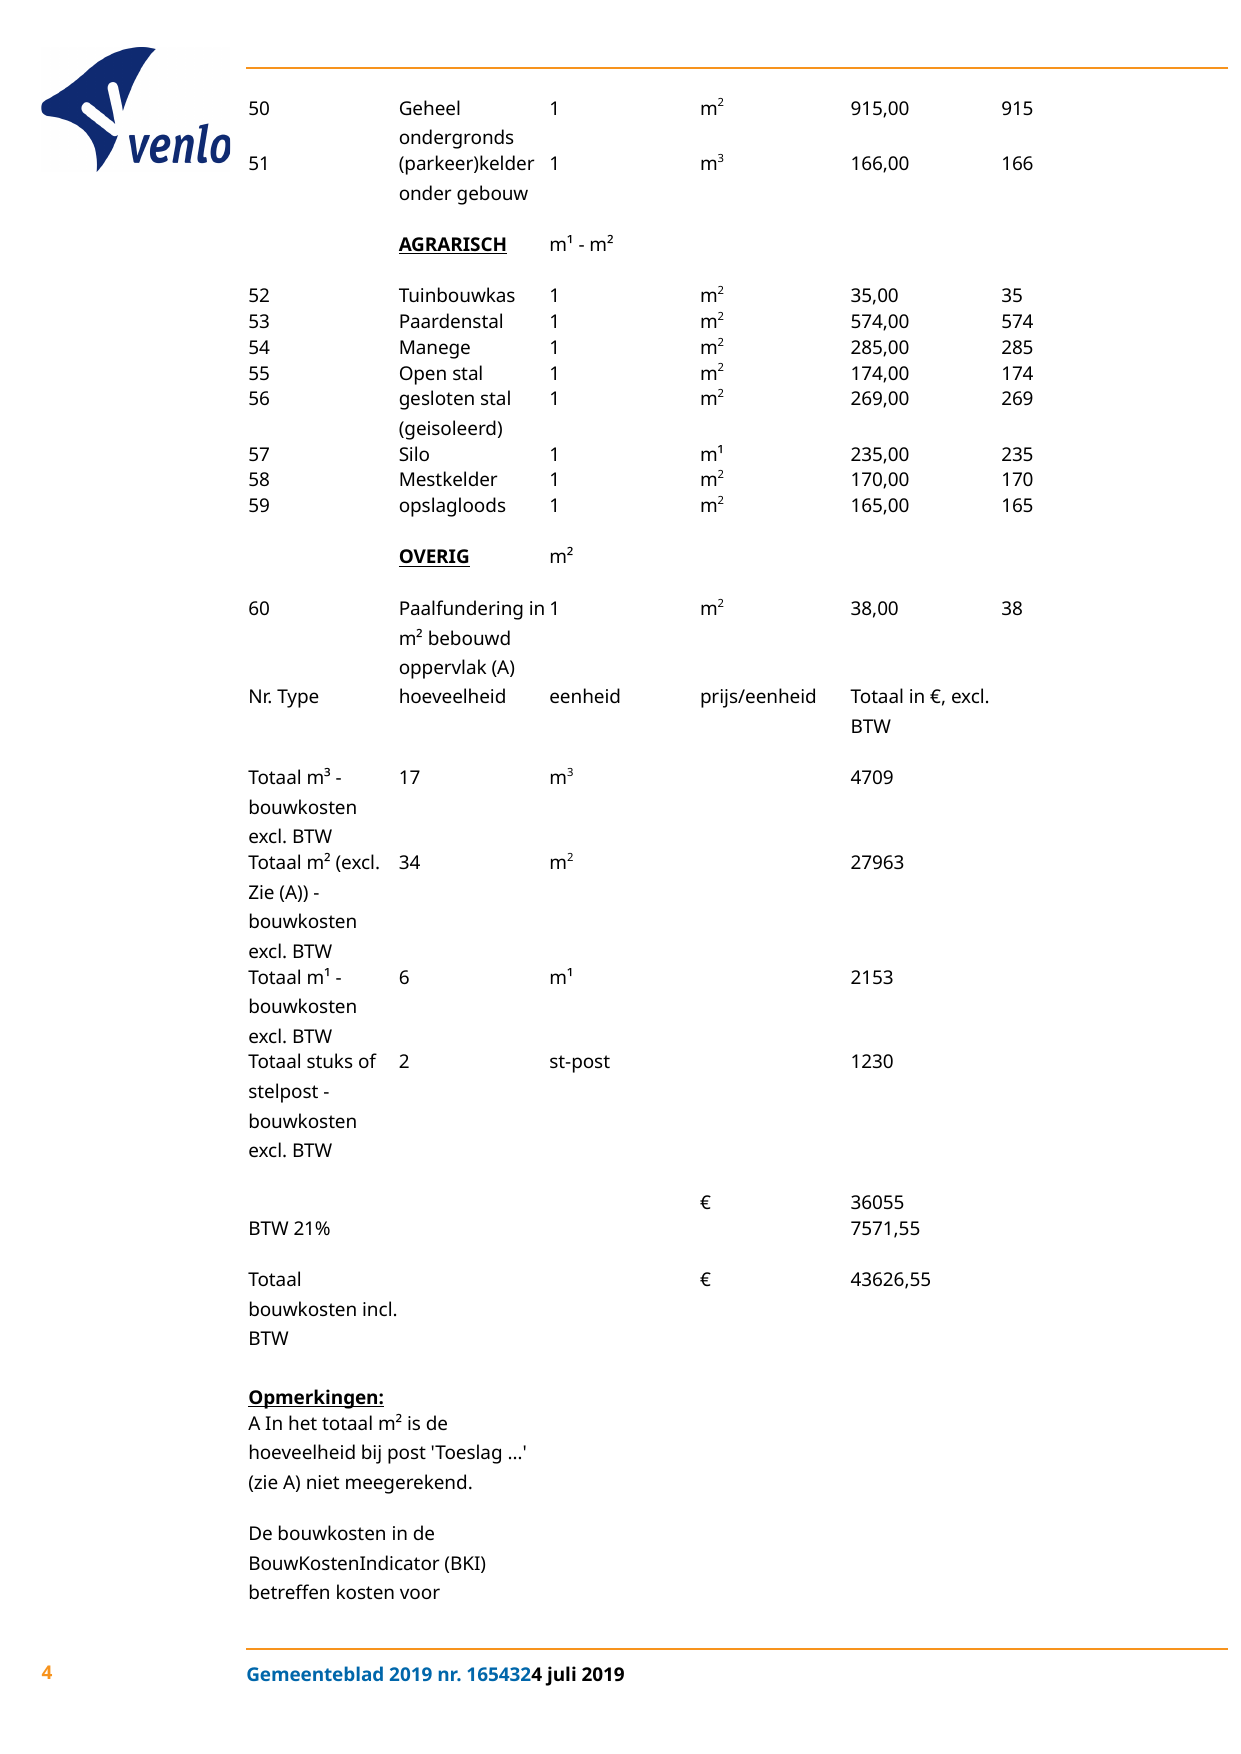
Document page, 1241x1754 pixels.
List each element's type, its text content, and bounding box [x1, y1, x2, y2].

table_cell Tuinbouwkas [399, 283, 549, 308]
table_cell Totaal m³ - bouwkosten excl. BTW [248, 765, 398, 849]
table_cell 1 [549, 334, 700, 360]
table_cell € [700, 1189, 850, 1215]
table_cell [700, 1049, 850, 1163]
table_cell [248, 518, 398, 544]
table_cell Geheel ondergronds [399, 95, 549, 150]
table_cell 27963 [850, 849, 1001, 964]
table_cell [399, 1215, 549, 1240]
table_cell 285 [1001, 334, 1152, 360]
table_cell 574 [1001, 308, 1152, 334]
table_cell m2 [700, 334, 850, 360]
table_cell OVERIG [399, 544, 549, 569]
table_cell 2 [399, 1049, 549, 1163]
table_cell Manege [399, 334, 549, 360]
table_cell [399, 1163, 549, 1189]
table_cell [700, 544, 850, 569]
table_cell [700, 205, 850, 231]
table_cell [248, 231, 398, 257]
table_cell 35 [1001, 283, 1152, 308]
table_cell 915 [1001, 95, 1152, 150]
table_cell [850, 518, 1001, 544]
table_cell [850, 205, 1001, 231]
table_cell m2 [700, 467, 850, 492]
table_cell opslagloods [399, 492, 549, 518]
table_cell [399, 1266, 549, 1351]
table_cell 17 [399, 765, 549, 849]
table_cell 915,00 [850, 95, 1001, 150]
table_cell [700, 1215, 850, 1240]
table_cell 38,00 [850, 595, 1001, 680]
table_cell [700, 257, 850, 283]
table_cell m¹ [549, 964, 700, 1049]
table_cell [549, 257, 700, 283]
table_cell m2 [700, 308, 850, 334]
table_cell 1 [549, 283, 700, 308]
table_cell m2 [700, 95, 850, 150]
table_cell Silo [399, 441, 549, 467]
table_cell 53 [248, 308, 398, 334]
table_cell BTW 21% [248, 1215, 398, 1240]
table_cell 235,00 [850, 441, 1001, 467]
table_cell 35,00 [850, 283, 1001, 308]
table_cell (parkeer)kelder onder gebouw [399, 150, 549, 205]
table_cell AGRARISCH [399, 231, 549, 257]
table_cell 6 [399, 964, 549, 1049]
table_cell Totaal bouwkosten incl. BTW [248, 1266, 398, 1351]
table_cell [700, 570, 850, 595]
table_cell [1001, 518, 1152, 544]
table_cell 1 [549, 308, 700, 334]
table_cell [248, 570, 398, 595]
table_cell [399, 205, 549, 231]
table_cell 165,00 [850, 492, 1001, 518]
table_cell [248, 1240, 398, 1266]
table_cell Mestkelder [399, 467, 549, 492]
table_cell [1001, 257, 1152, 283]
table_cell [850, 739, 1001, 764]
table_cell De bouwkosten in de BouwKostenIndicator (BKI) betreffen kosten voor [248, 1520, 549, 1605]
table_cell [700, 765, 850, 849]
table_cell 165 [1001, 492, 1152, 518]
table_cell [1001, 231, 1152, 257]
table_cell € [700, 1266, 850, 1351]
table_cell m2 [700, 492, 850, 518]
table_cell 51 [248, 150, 398, 205]
table_cell 2153 [850, 964, 1001, 1049]
table_cell m2 [700, 283, 850, 308]
table_cell 269 [1001, 386, 1152, 441]
table_cell 285,00 [850, 334, 1001, 360]
table_cell [399, 1240, 549, 1266]
table_cell [248, 1163, 398, 1189]
table_cell 170 [1001, 467, 1152, 492]
table_cell 1 [549, 492, 700, 518]
table_cell 235 [1001, 441, 1152, 467]
table_cell [700, 231, 850, 257]
table_cell [850, 570, 1001, 595]
table_cell 1 [549, 595, 700, 680]
table_cell [399, 518, 549, 544]
table_cell 52 [248, 283, 398, 308]
table_cell 1 [549, 441, 700, 467]
table_cell A In het totaal m² is de hoeveelheid bij post 'Toeslag …' (zie A) niet meegerekend. [248, 1410, 549, 1494]
table_cell [549, 1163, 700, 1189]
table_cell Paalfundering in m² bebouwd oppervlak (A) [399, 595, 549, 680]
table_cell [1001, 205, 1152, 231]
table_cell [549, 1189, 700, 1215]
table_cell [700, 1163, 850, 1189]
table_cell m² [549, 544, 700, 569]
table_cell m2 [700, 595, 850, 680]
table_cell 38 [1001, 595, 1152, 680]
table_cell [700, 518, 850, 544]
table_cell [700, 964, 850, 1049]
table_cell [399, 570, 549, 595]
table_cell 50 [248, 95, 398, 150]
table_cell [549, 518, 700, 544]
table_cell 54 [248, 334, 398, 360]
table_cell [700, 739, 850, 764]
table_header prijs/eenheid [700, 684, 850, 739]
table_cell m2 [700, 386, 850, 441]
table_cell [399, 739, 549, 764]
table_cell [850, 1240, 1001, 1266]
table_cell [700, 1240, 850, 1266]
table_cell 60 [248, 595, 398, 680]
table_cell 1 [549, 95, 700, 150]
table_cell 34 [399, 849, 549, 964]
table_cell 1 [549, 467, 700, 492]
picture [41, 47, 231, 172]
table_cell Totaal m² (excl. Zie (A)) - bouwkosten excl. BTW [248, 849, 398, 964]
table_header hoeveelheid [399, 684, 549, 739]
table_cell m3 [700, 150, 850, 205]
table_cell 1 [549, 386, 700, 441]
table_cell st-post [549, 1049, 700, 1163]
table_header Nr. Type [248, 684, 398, 739]
table_cell [399, 1189, 549, 1215]
table_cell [248, 544, 398, 569]
table_cell gesloten stal (geisoleerd) [399, 386, 549, 441]
table_cell [549, 570, 700, 595]
table_cell 43626,55 [850, 1266, 1001, 1351]
table_cell [850, 1163, 1001, 1189]
table_cell Open stal [399, 360, 549, 386]
table_cell [850, 231, 1001, 257]
table_header Totaal in €, excl. BTW [850, 684, 1001, 739]
table_cell Totaal stuks of stelpost - bouwkosten excl. BTW [248, 1049, 398, 1163]
table_cell 4709 [850, 765, 1001, 849]
table_cell 7571,55 [850, 1215, 1001, 1240]
table_cell m¹ [700, 441, 850, 467]
table_cell m2 [700, 360, 850, 386]
table_cell [248, 739, 398, 764]
table_cell [248, 205, 398, 231]
table_cell 269,00 [850, 386, 1001, 441]
table_cell 1230 [850, 1049, 1001, 1163]
table_cell 1 [549, 150, 700, 205]
table_cell [399, 257, 549, 283]
table_cell 58 [248, 467, 398, 492]
table_header eenheid [549, 684, 700, 739]
table_cell 59 [248, 492, 398, 518]
table_cell 574,00 [850, 308, 1001, 334]
table_cell 174,00 [850, 360, 1001, 386]
table_cell 55 [248, 360, 398, 386]
table_cell 174 [1001, 360, 1152, 386]
table_cell 36055 [850, 1189, 1001, 1215]
table_cell [549, 1215, 700, 1240]
table_cell [549, 739, 700, 764]
table_cell [1001, 570, 1152, 595]
table_cell m2 [549, 849, 700, 964]
table_cell 1 [549, 360, 700, 386]
table_cell [549, 1266, 700, 1351]
table_cell [549, 205, 700, 231]
table_cell 56 [248, 386, 398, 441]
table_cell m3 [549, 765, 700, 849]
table_cell [248, 1189, 398, 1215]
table_cell 57 [248, 441, 398, 467]
table_cell 166,00 [850, 150, 1001, 205]
table_cell 170,00 [850, 467, 1001, 492]
table_cell [700, 849, 850, 964]
table_cell [850, 257, 1001, 283]
table_cell m¹ - m² [549, 231, 700, 257]
table_cell [248, 1495, 549, 1520]
table_cell [1001, 544, 1152, 569]
table_header Opmerkingen: [248, 1384, 549, 1410]
table_cell Paardenstal [399, 308, 549, 334]
table_cell 166 [1001, 150, 1152, 205]
table_cell [248, 257, 398, 283]
table_cell [549, 1240, 700, 1266]
table_cell Totaal m¹ - bouwkosten excl. BTW [248, 964, 398, 1049]
table_cell [850, 544, 1001, 569]
